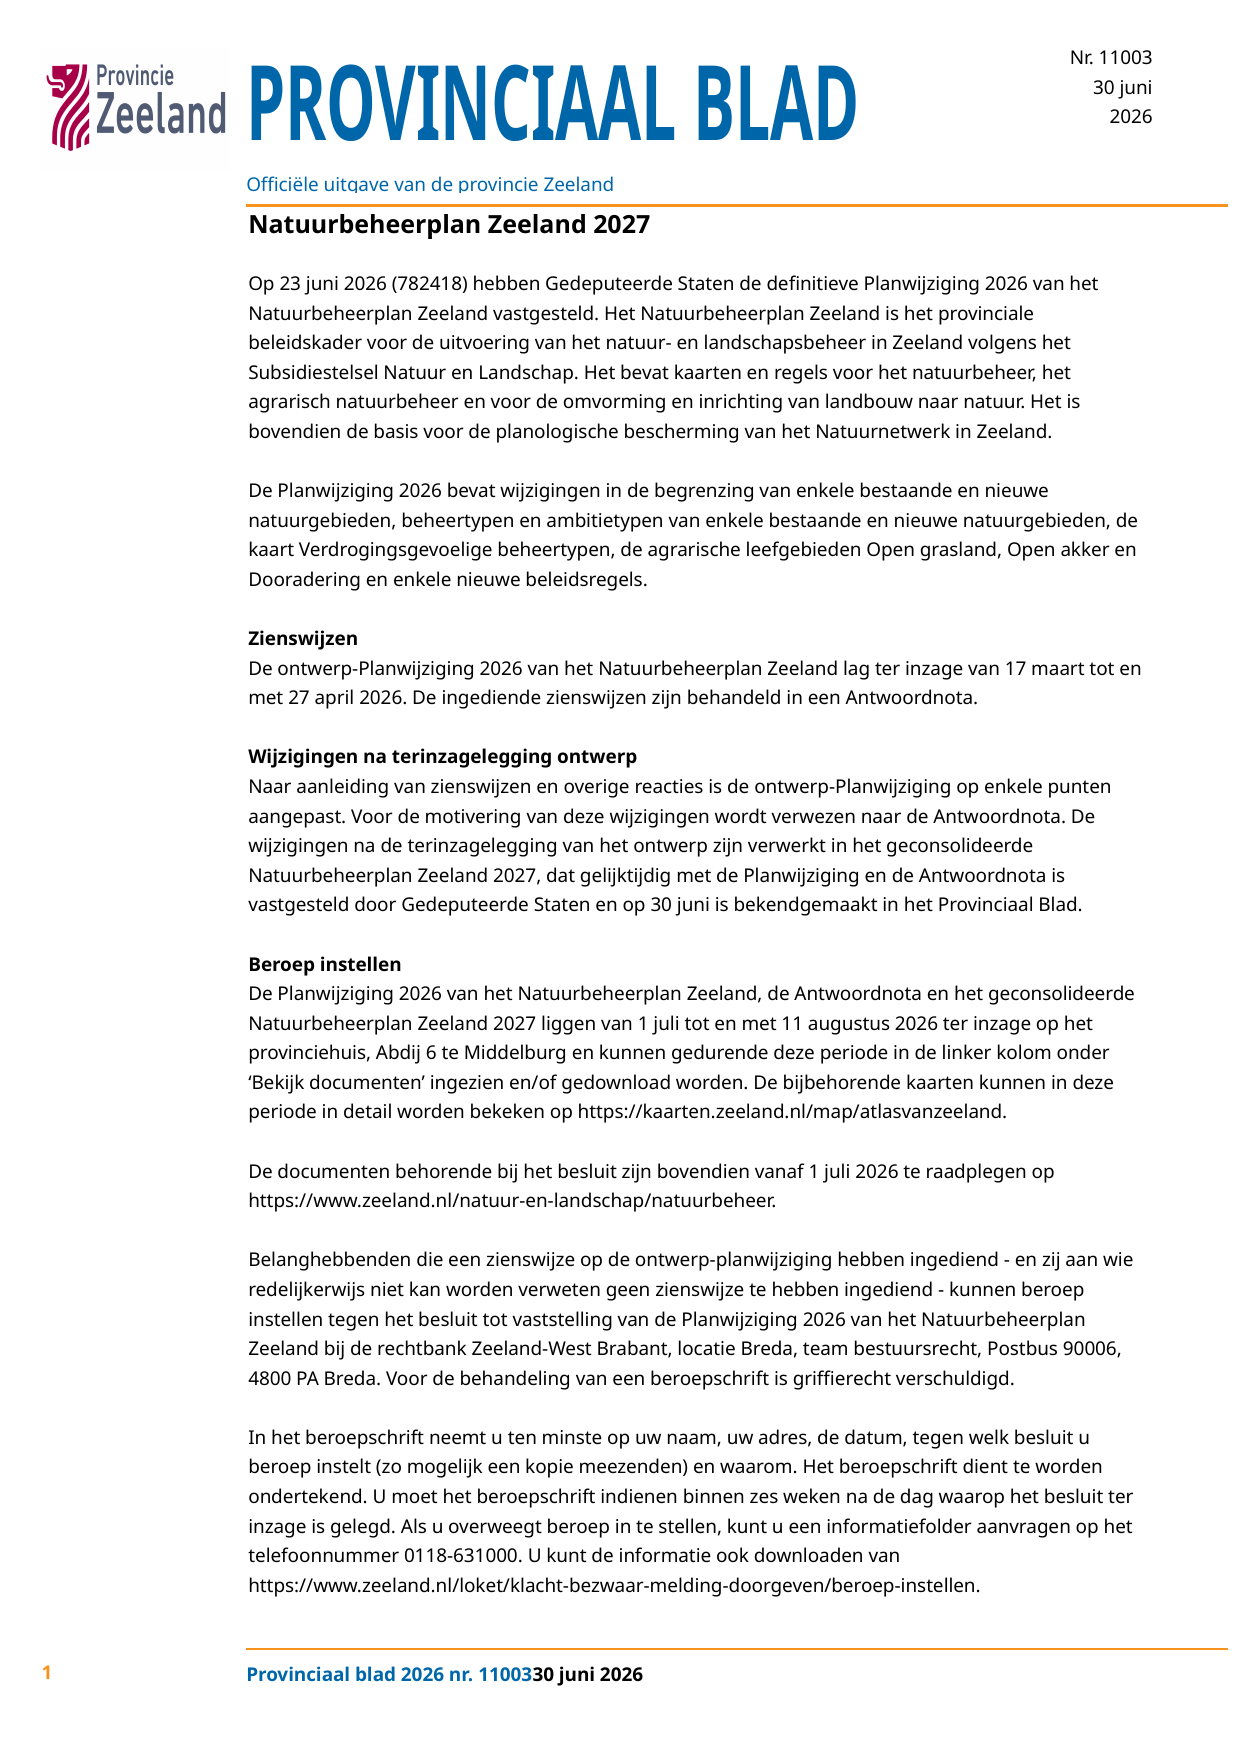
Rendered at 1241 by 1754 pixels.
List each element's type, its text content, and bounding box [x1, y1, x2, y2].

text In het beroepschrift neemt u ten minste op uw naam, uw adres, de datum, tegen welk besluit u beroep instelt (zo mogelijk een kopie meezenden) en waarom. Het beroepschrift dient te worden ondertekend. U moet het beroepschrift indienen binnen zes weken na de dag waarop het besluit ter inzage is gelegd. Als u overweegt beroep in te stellen, kunt u een informatiefolder aanvragen op het telefoonnummer 0118-631000. U kunt de informatie ook downloaden van https://www.zeeland.nl/loket/klacht-bezwaar-melding-doorgeven/beroep-instellen. [248, 1424, 1152, 1598]
text Beroep instellen [248, 951, 1152, 976]
text Belanghebbenden die een zienswijze op de ontwerp-planwijziging hebben ingediend - en zij aan wie redelijkerwijs niet kan worden verweten geen zienswijze te hebben ingediend - kunnen beroep instellen tegen het besluit tot vaststelling van de Planwijziging 2026 van het Natuurbeheerplan Zeeland bij de rechtbank Zeeland-West Brabant, locatie Breda, team bestuursrecht, Postbus 90006, 4800 PA Breda. Voor de behandeling van een beroepschrift is griffierecht verschuldigd. [248, 1247, 1152, 1391]
text Natuurbeheerplan Zeeland 2027 [248, 207, 1152, 241]
text De documenten behorende bij het besluit zijn bovendien vanaf 1 juli 2026 te raadplegen op https://www.zeeland.nl/natuur-en-landschap/natuurbeheer. [248, 1158, 1152, 1213]
text Wijzigingen na terinzagelegging ontwerp [248, 744, 1152, 769]
text Naar aanleiding van zienswijzen en overige reacties is de ontwerp-Planwijziging op enkele punten aangepast. Voor de motivering van deze wijzigingen wordt verwezen naar de Antwoordnota. De wijzigingen na de terinzagelegging van het ontwerp zijn verwerkt in het geconsolideerde Natuurbeheerplan Zeeland 2027, dat gelijktijdig met de Planwijziging en de Antwoordnota is vastgesteld door Gedeputeerde Staten en op 30 juni is bekendgemaakt in het Provinciaal Blad. [248, 773, 1152, 917]
picture [41, 47, 231, 172]
text Op 23 juni 2026 (782418) hebben Gedeputeerde Staten de definitieve Planwijziging 2026 van het Natuurbeheerplan Zeeland vastgesteld. Het Natuurbeheerplan Zeeland is het provinciale beleidskader voor de uitvoering van het natuur- en landschapsbeheer in Zeeland volgens het Subsidiestelsel Natuur en Landschap. Het bevat kaarten en regels voor het natuurbeheer, het agrarisch natuurbeheer en voor de omvorming en inrichting van landbouw naar natuur. Het is bovendien de basis voor de planologische bescherming van het Natuurnetwerk in Zeeland. [248, 270, 1152, 444]
text De Planwijziging 2026 van het Natuurbeheerplan Zeeland, de Antwoordnota en het geconsolideerde Natuurbeheerplan Zeeland 2027 liggen van 1 juli tot en met 11 augustus 2026 ter inzage op het provinciehuis, Abdij 6 te Middelburg en kunnen gedurende deze periode in de linker kolom onder ‘Bekijk documenten’ ingezien en/of gedownload worden. De bijbehorende kaarten kunnen in deze periode in detail worden bekeken op https://kaarten.zeeland.nl/map/atlasvanzeeland. [248, 980, 1152, 1124]
text De ontwerp-Planwijziging 2026 van het Natuurbeheerplan Zeeland lag ter inzage van 17 maart tot en met 27 april 2026. De ingediende zienswijzen zijn behandeld in een Antwoordnota. [248, 655, 1152, 710]
text De Planwijziging 2026 bevat wijzigingen in de begrenzing van enkele bestaande en nieuwe natuurgebieden, beheertypen en ambitietypen van enkele bestaande en nieuwe natuurgebieden, de kaart Verdrogingsgevoelige beheertypen, de agrarische leefgebieden Open grasland, Open akker en Dooradering en enkele nieuwe beleidsregels. [248, 477, 1152, 592]
text Zienswijzen [248, 625, 1152, 651]
